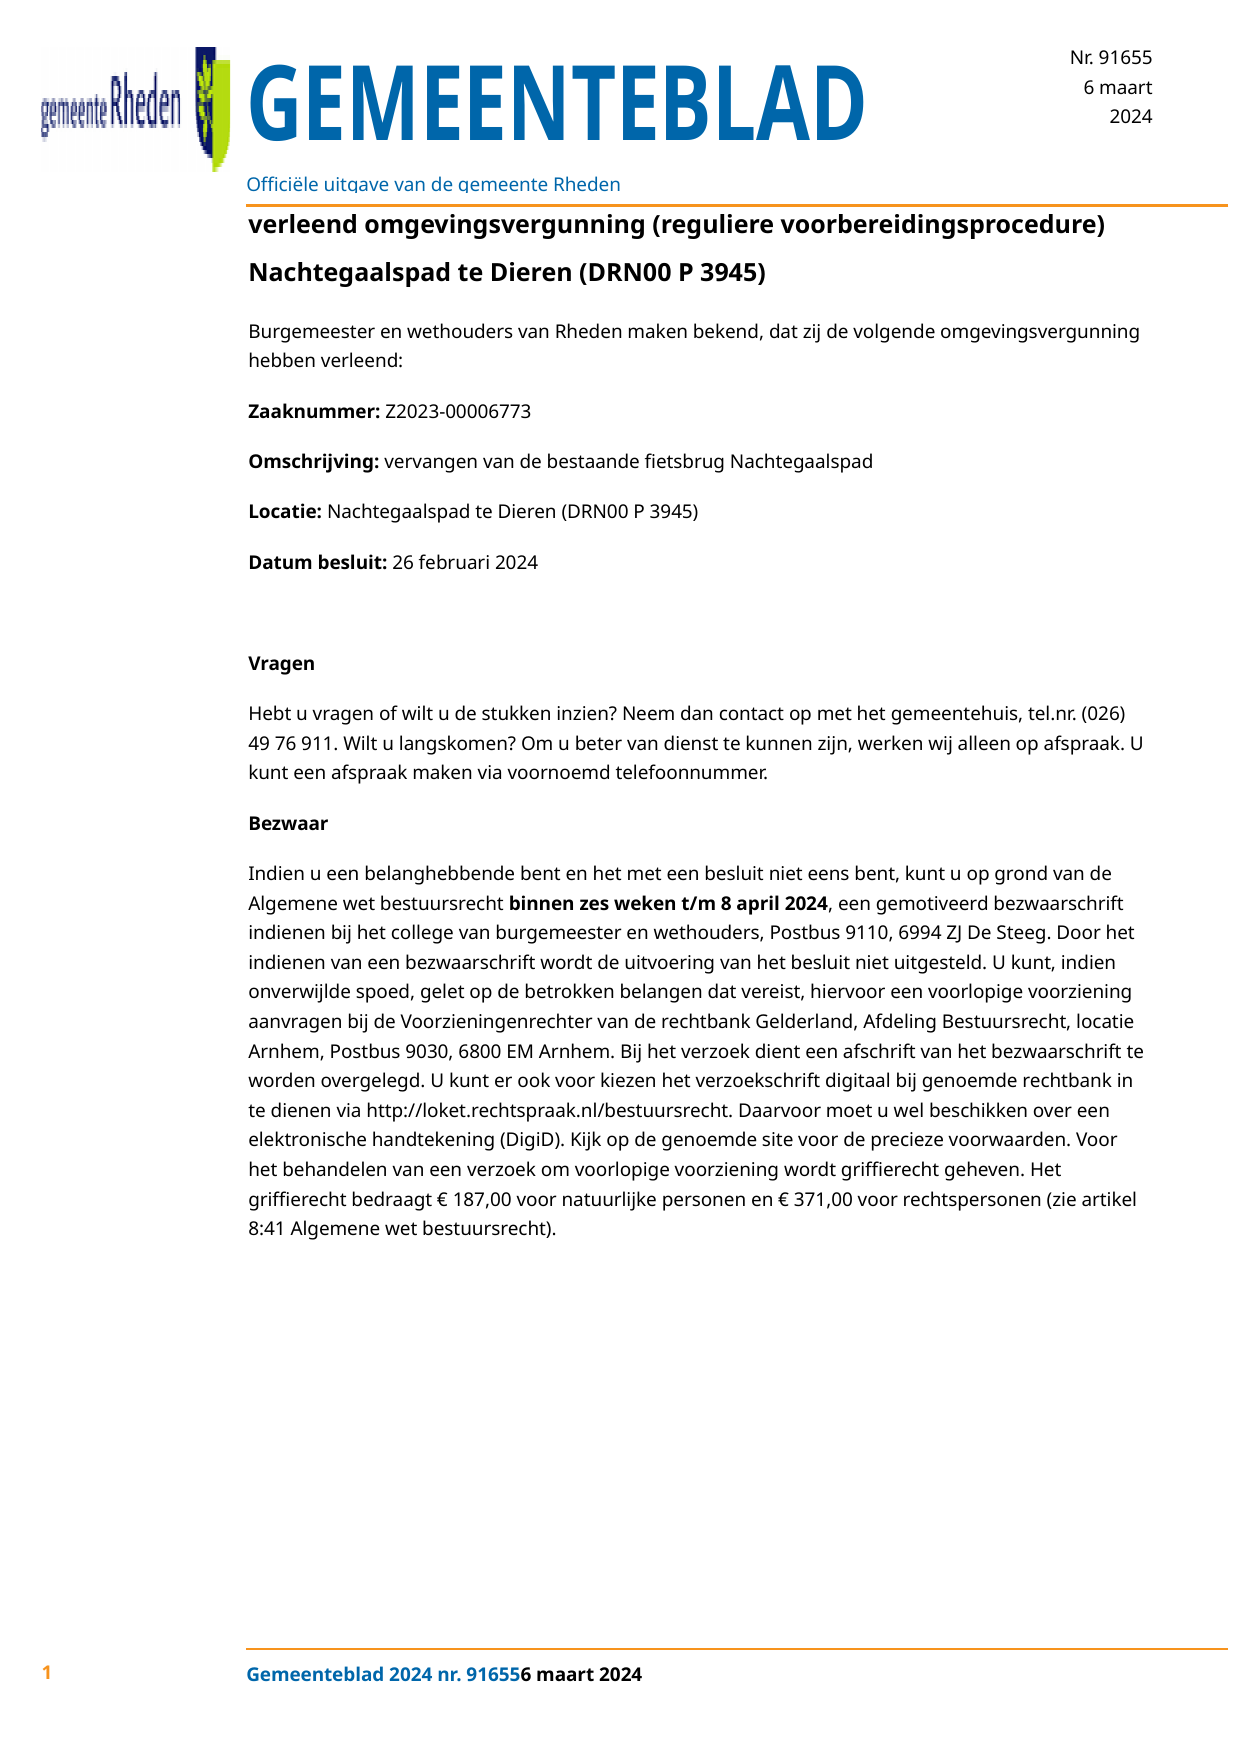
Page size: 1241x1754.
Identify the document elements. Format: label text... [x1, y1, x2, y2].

text Indien u een belanghebbende bent en het met een besluit niet eens bent, kunt u op grond van de Algemene wet bestuursrecht binnen zes weken t/m 8 april 2024, een gemotiveerd bezwaarschrift indienen bij het college van burgemeester en wethouders, Postbus 9110, 6994 ZJ De Steeg. Door het indienen van een bezwaarschrift wordt de uitvoering van het besluit niet uitgesteld. U kunt, indien onverwijlde spoed, gelet op de betrokken belangen dat vereist, hiervoor een voorlopige voorziening aanvragen bij de Voorzieningenrechter van de rechtbank Gelderland, Afdeling Bestuursrecht, locatie Arnhem, Postbus 9030, 6800 EM Arnhem. Bij het verzoek dient een afschrift van het bezwaarschrift te worden overgelegd. U kunt er ook voor kiezen het verzoekschrift digitaal bij genoemde rechtbank in te dienen via http://loket.rechtspraak.nl/bestuursrecht. Daarvoor moet u wel beschikken over een elektronische handtekening (DigiD). Kijk op de genoemde site voor de precieze voorwaarden. Voor het behandelen van een verzoek om voorlopige voorziening wordt griffierecht geheven. Het griffierecht bedraagt € 187,00 voor natuurlijke personen en € 371,00 voor rechtspersonen (zie artikel 8:41 Algemene wet bestuursrecht). [248, 860, 1152, 1241]
text Hebt u vragen of wilt u de stukken inzien? Neem dan contact op met het gemeentehuis, tel.nr. (026) 49 76 911. Wilt u langskomen? Om u beter van dienst te kunnen zijn, werken wij alleen op afspraak. U kunt een afspraak maken via voornoemd telefoonnummer. [248, 700, 1152, 785]
text Vragen [248, 650, 1152, 676]
text verleend omgevingsvergunning (reguliere voorbereidingsprocedure) Nachtegaalspad te Dieren (DRN00 P 3945) [248, 207, 1152, 288]
text Zaaknummer: Z2023-00006773 [248, 398, 1152, 424]
text Datum besluit: 26 februari 2024 [248, 549, 1152, 575]
text Bezwaar [248, 810, 1152, 836]
text Burgemeester en wethouders van Rheden maken bekend, dat zij de volgende omgevingsvergunning hebben verleend: [248, 318, 1152, 373]
text Locatie: Nachtegaalspad te Dieren (DRN00 P 3945) [248, 499, 1152, 524]
text Omschrijving: vervangen van de bestaande fietsbrug Nachtegaalspad [248, 448, 1152, 474]
picture [41, 47, 231, 172]
